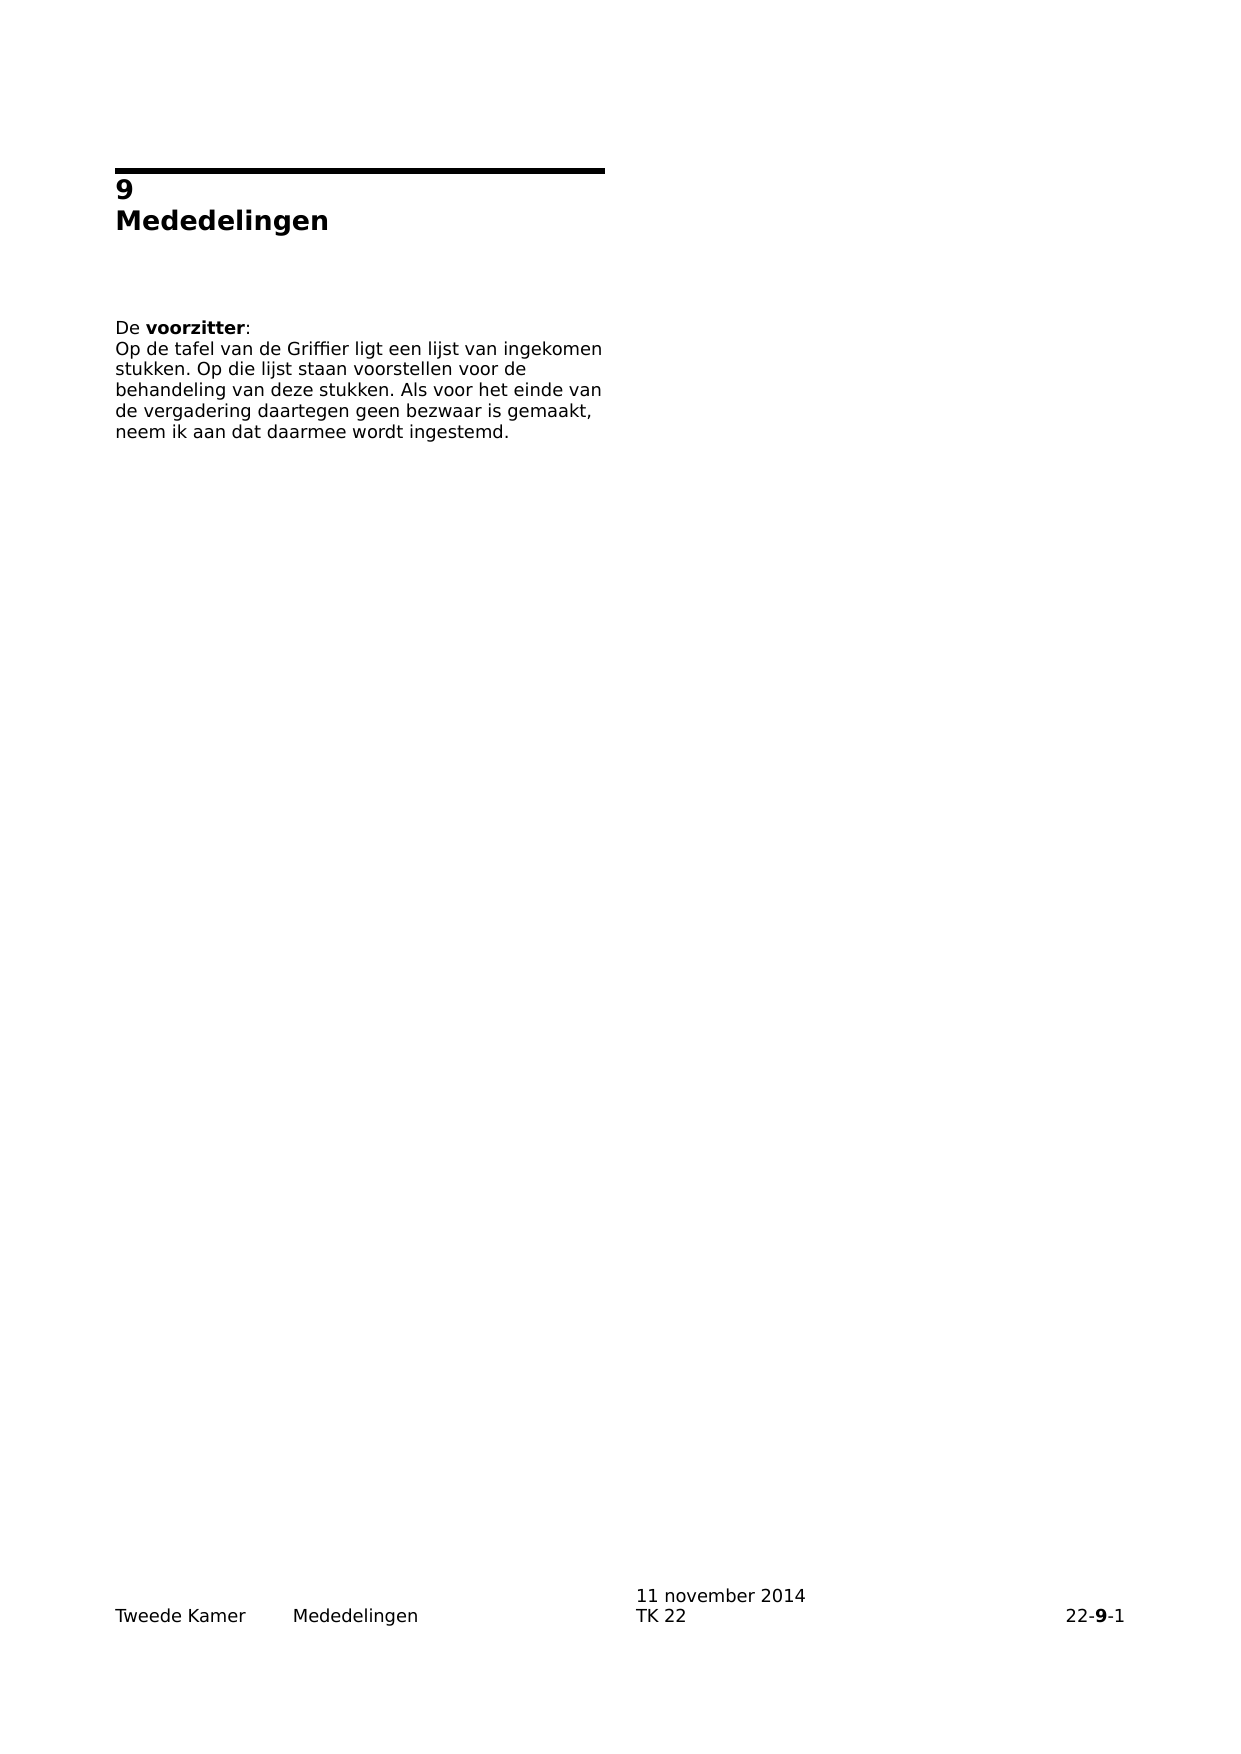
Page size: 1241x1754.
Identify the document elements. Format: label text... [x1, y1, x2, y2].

title 9 Mededelingen [115, 174, 605, 237]
text Op de tafel van de Griffier ligt een lijst van ingekomen stukken. Op die lijst staan voorstellen voor de behandeling van deze stukken. Als voor het einde van de vergadering daartegen geen bezwaar is gemaakt, neem ik aan dat daarmee wordt ingestemd. [115, 338, 605, 442]
text De voorzitter: [115, 318, 605, 338]
